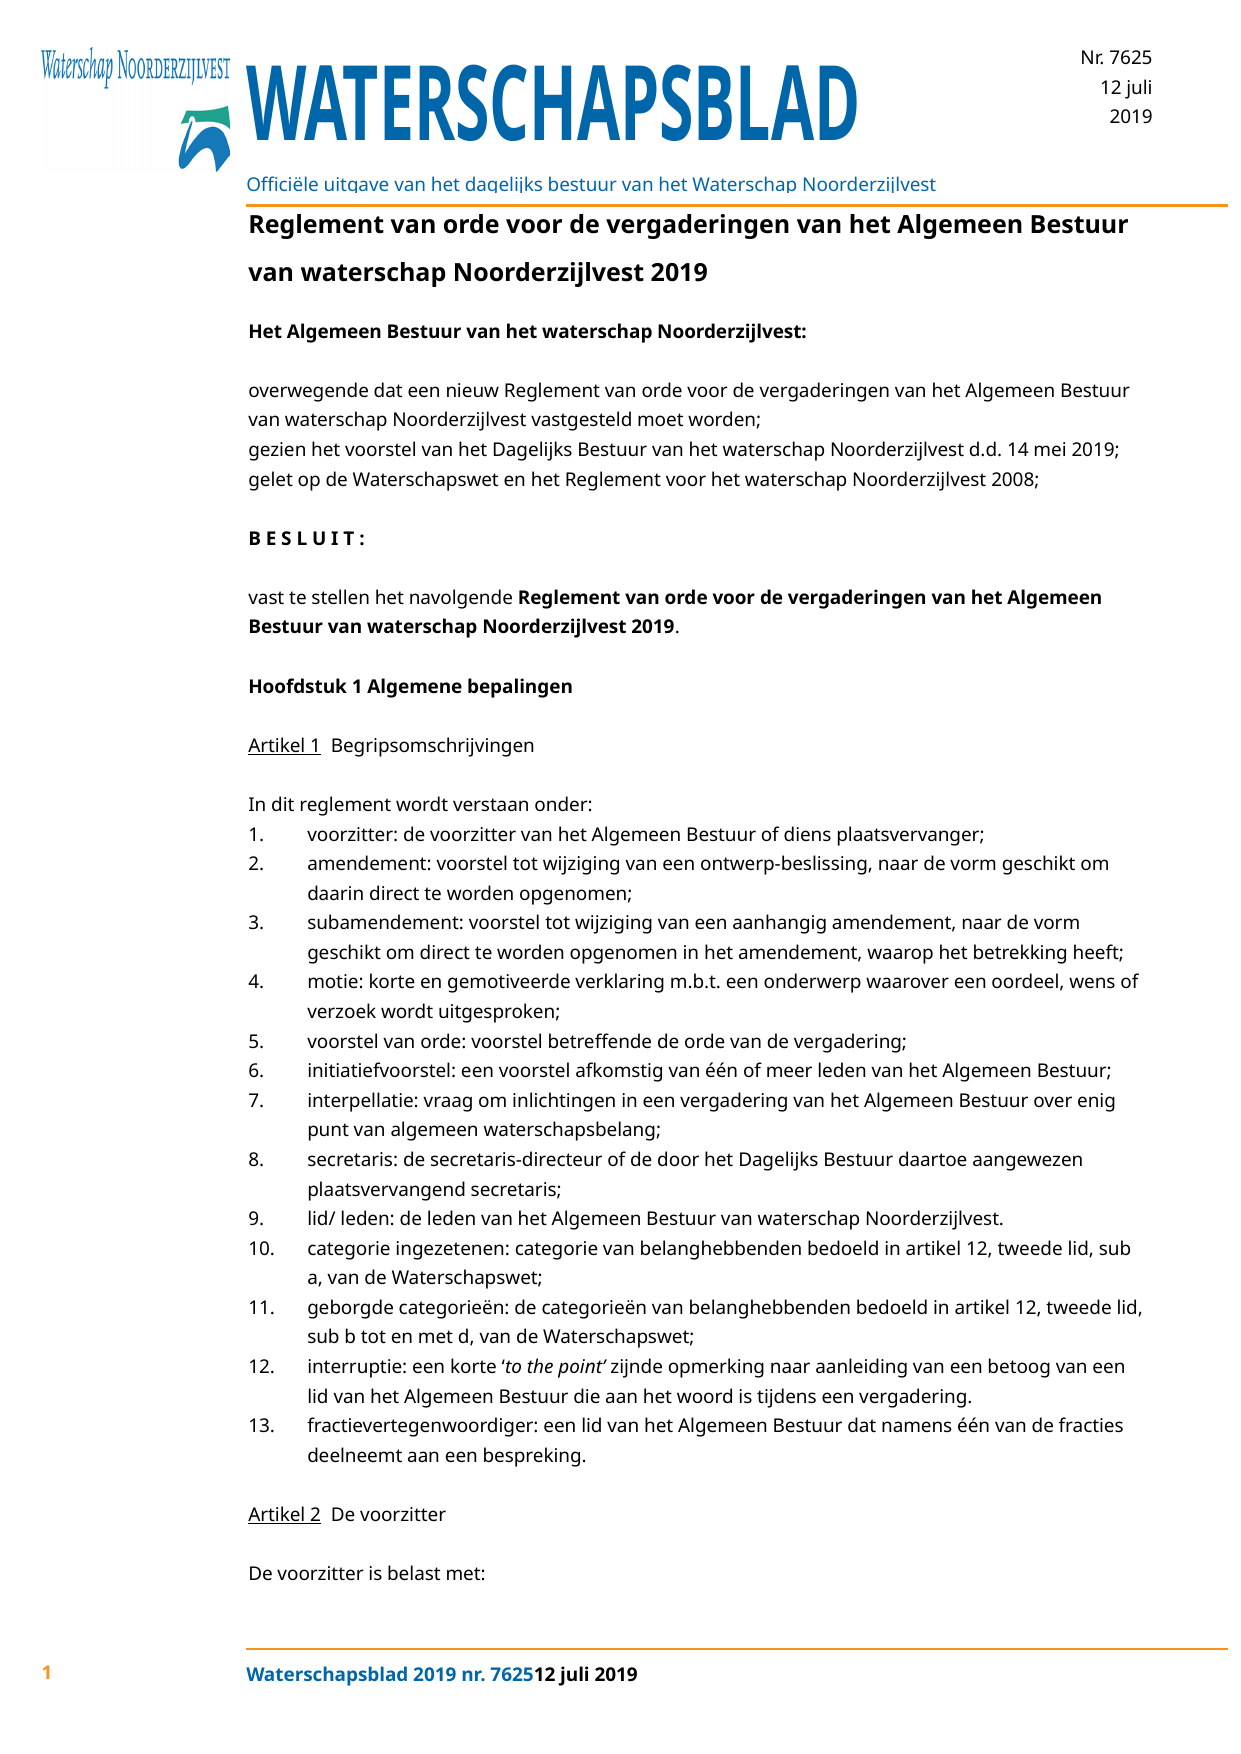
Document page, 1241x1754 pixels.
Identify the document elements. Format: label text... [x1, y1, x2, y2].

list initiatiefvoorstel: een voorstel afkomstig van één of meer leden van het Algemeen Bestuur; [248, 1057, 1152, 1083]
list voorzitter: de voorzitter van het Algemeen Bestuur of diens plaatsvervanger; [248, 821, 1152, 847]
text overwegende dat een nieuw Reglement van orde voor de vergaderingen van het Algemeen Bestuur van waterschap Noorderzijlvest vastgesteld moet worden; [248, 377, 1152, 432]
list lid/ leden: de leden van het Algemeen Bestuur van waterschap Noorderzijlvest. [248, 1205, 1152, 1231]
list secretaris: de secretaris-directeur of de door het Dagelijks Bestuur daartoe aangewezen plaatsvervangend secretaris; [248, 1146, 1152, 1202]
text Het Algemeen Bestuur van het waterschap Noorderzijlvest: [248, 318, 1152, 344]
list interruptie: een korte ‘to the point’ zijnde opmerking naar aanleiding van een betoog van een lid van het Algemeen Bestuur die aan het woord is tijdens een vergadering. [248, 1353, 1152, 1409]
list geborgde categorieën: de categorieën van belanghebbenden bedoeld in artikel 12, tweede lid, sub b tot en met d, van de Waterschapswet; [248, 1294, 1152, 1349]
list subamendement: voorstel tot wijziging van een aanhangig amendement, naar de vorm geschikt om direct te worden opgenomen in het amendement, waarop het betrekking heeft; [248, 909, 1152, 965]
list voorstel van orde: voorstel betreffende de orde van de vergadering; [248, 1028, 1152, 1054]
list categorie ingezetenen: categorie van belanghebbenden bedoeld in artikel 12, tweede lid, sub a, van de Waterschapswet; [248, 1235, 1152, 1290]
picture [41, 47, 231, 172]
text gelet op de Waterschapswet en het Reglement voor het waterschap Noorderzijlvest 2008; [248, 466, 1152, 492]
list fractievertegenwoordiger: een lid van het Algemeen Bestuur dat namens één van de fracties deelneemt aan een bespreking. [248, 1412, 1152, 1468]
text vast te stellen het navolgende Reglement van orde voor de vergaderingen van het Algemeen Bestuur van waterschap Noorderzijlvest 2019. [248, 584, 1152, 639]
list amendement: voorstel tot wijziging van een ontwerp-beslissing, naar de vorm geschikt om daarin direct te worden opgenomen; [248, 850, 1152, 906]
text Hoofdstuk 1 Algemene bepalingen [248, 673, 1152, 699]
list interpellatie: vraag om inlichtingen in een vergadering van het Algemeen Bestuur over enig punt van algemeen waterschapsbelang; [248, 1087, 1152, 1142]
list motie: korte en gemotiveerde verklaring m.b.t. een onderwerp waarover een oordeel, wens of verzoek wordt uitgesproken; [248, 969, 1152, 1024]
text In dit reglement wordt verstaan onder: [248, 791, 1152, 817]
text Artikel 1 Begripsomschrijvingen [248, 732, 1152, 758]
text gezien het voorstel van het Dagelijks Bestuur van het waterschap Noorderzijlvest d.d. 14 mei 2019; [248, 436, 1152, 462]
text B E S L U I T : [248, 525, 1152, 551]
text Artikel 2 De voorzitter [248, 1501, 1152, 1527]
text De voorzitter is belast met: [248, 1560, 1152, 1586]
text Reglement van orde voor de vergaderingen van het Algemeen Bestuur van waterschap Noorderzijlvest 2019 [248, 207, 1152, 288]
